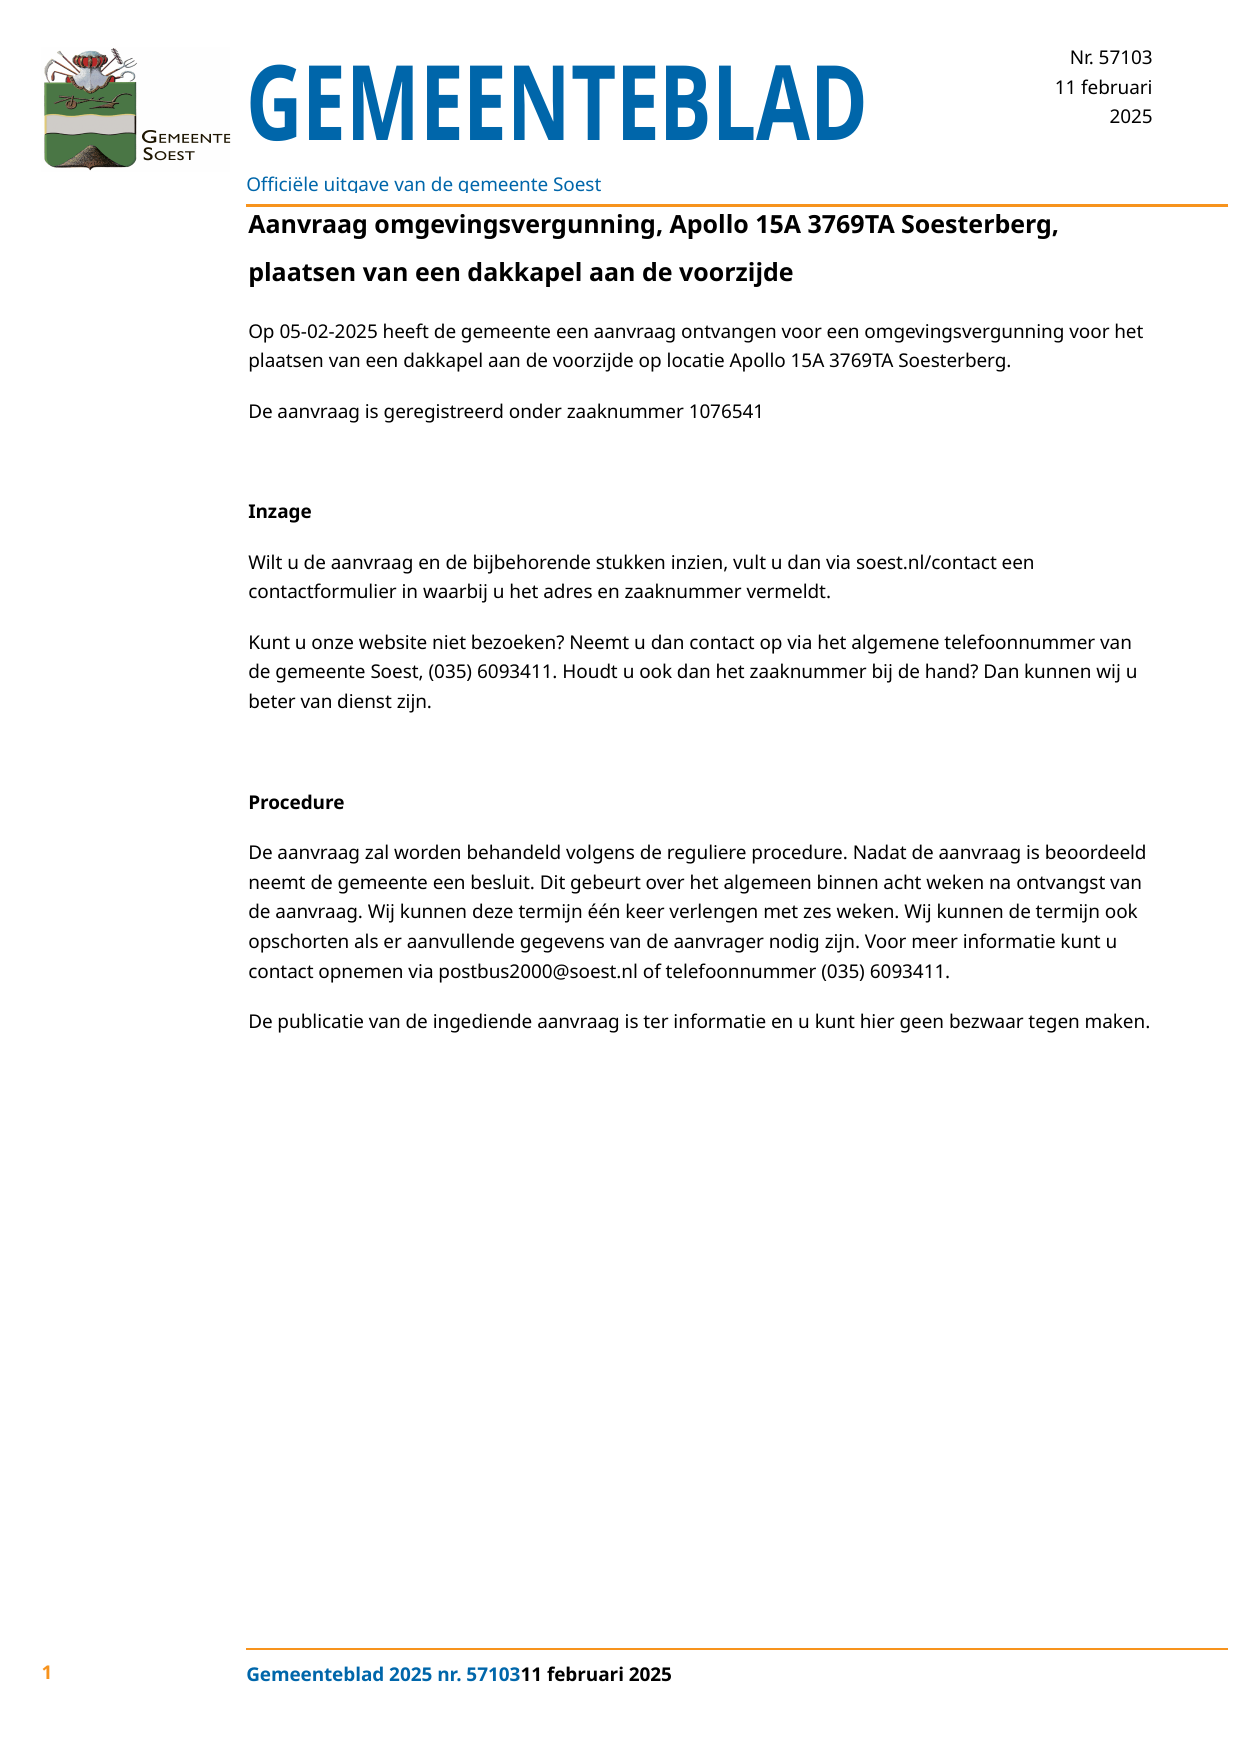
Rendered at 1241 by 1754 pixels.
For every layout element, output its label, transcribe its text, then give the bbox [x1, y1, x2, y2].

text Wilt u de aanvraag en de bijbehorende stukken inzien, vult u dan via soest.nl/contact een contactformulier in waarbij u het adres en zaaknummer vermeldt. [248, 549, 1152, 604]
text De publicatie van de ingediende aanvraag is ter informatie en u kunt hier geen bezwaar tegen maken. [248, 1008, 1152, 1034]
text De aanvraag is geregistreerd onder zaaknummer 1076541 [248, 398, 1152, 424]
text De aanvraag zal worden behandeld volgens de reguliere procedure. Nadat de aanvraag is beoordeeld neemt de gemeente een besluit. Dit gebeurt over het algemeen binnen acht weken na ontvangst van de aanvraag. Wij kunnen deze termijn één keer verlengen met zes weken. Wij kunnen de termijn ook opschorten als er aanvullende gegevens van de aanvrager nodig zijn. Voor meer informatie kunt u contact opnemen via postbus2000@soest.nl of telefoonnummer (035) 6093411. [248, 839, 1152, 984]
picture [41, 47, 231, 172]
text Op 05-02-2025 heeft de gemeente een aanvraag ontvangen voor een omgevingsvergunning voor het plaatsen van een dakkapel aan de voorzijde op locatie Apollo 15A 3769TA Soesterberg. [248, 318, 1152, 373]
text Procedure [248, 789, 1152, 815]
text Aanvraag omgevingsvergunning, Apollo 15A 3769TA Soesterberg, plaatsen van een dakkapel aan de voorzijde [248, 207, 1152, 288]
text Kunt u onze website niet bezoeken? Neemt u dan contact op via het algemene telefoonnummer van de gemeente Soest, (035) 6093411. Houdt u ook dan het zaaknummer bij de hand? Dan kunnen wij u beter van dienst zijn. [248, 629, 1152, 714]
text Inzage [248, 499, 1152, 524]
